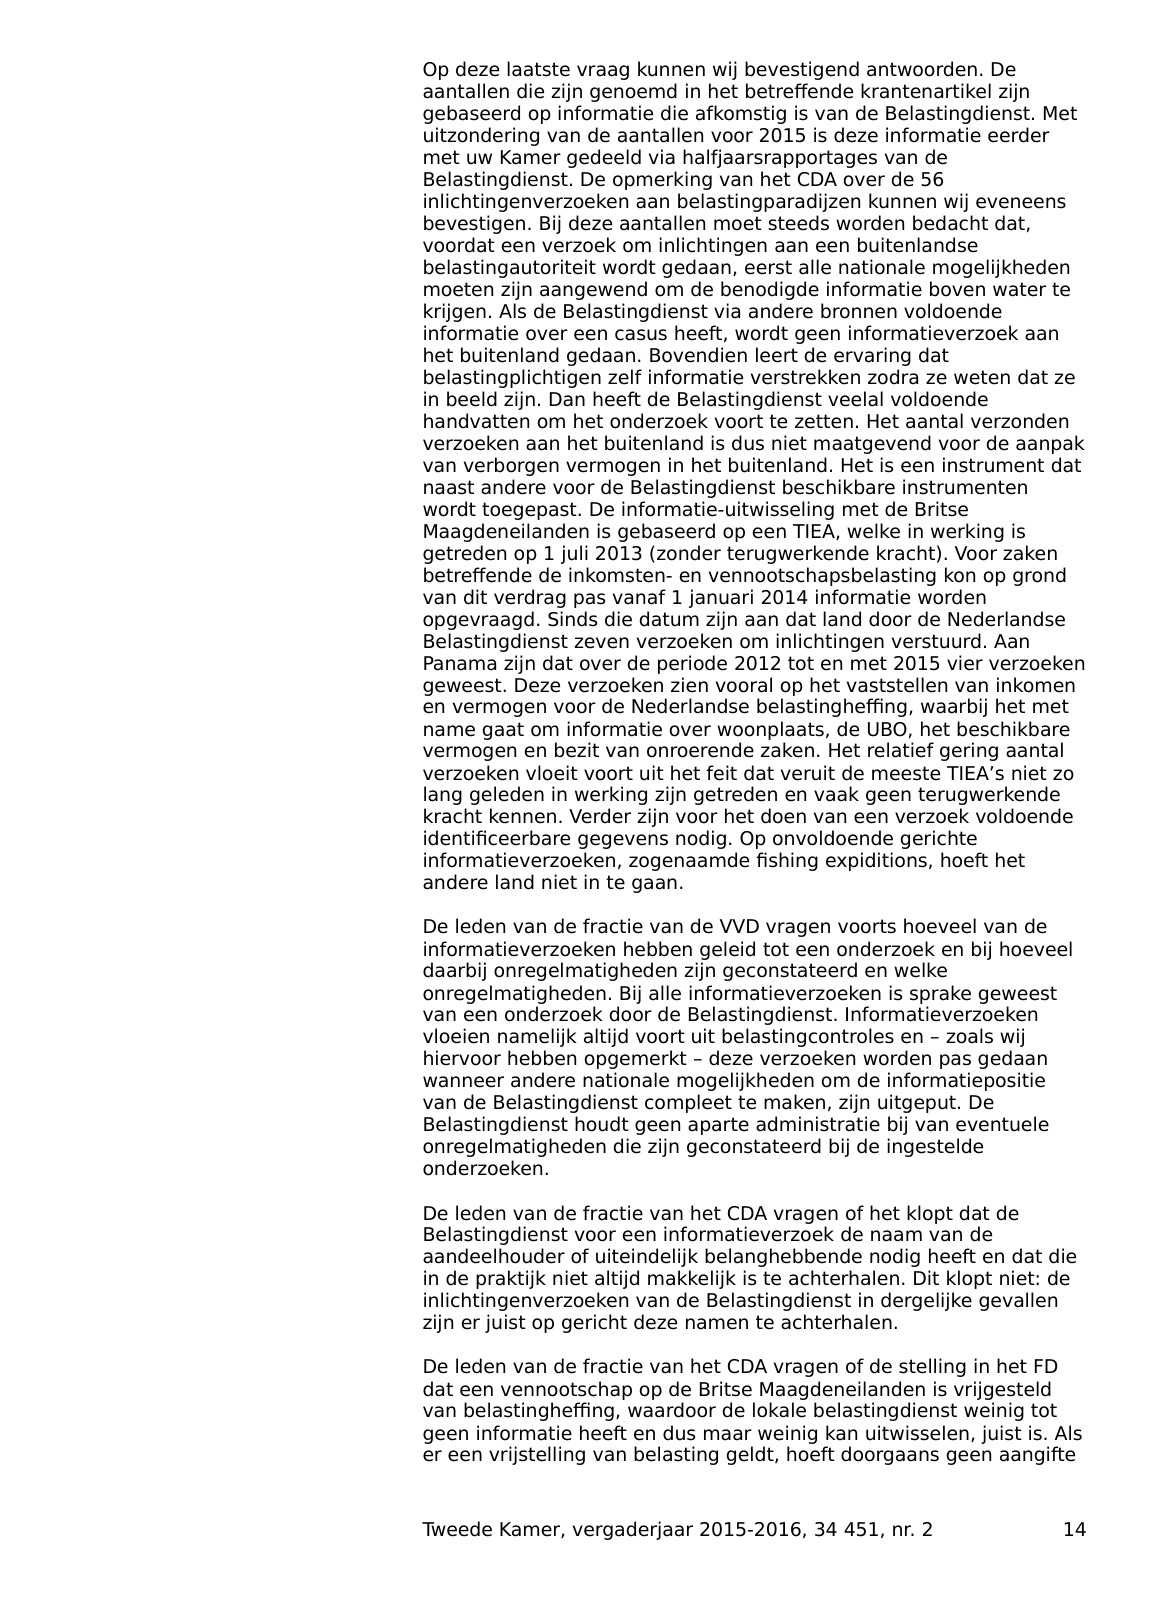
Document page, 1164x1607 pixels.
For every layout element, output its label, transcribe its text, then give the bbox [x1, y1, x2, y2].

text De leden van de fractie van de VVD vragen voorts hoeveel van de informatieverzoeken hebben geleid tot een onderzoek en bij hoeveel daarbij onregelmatigheden zijn geconstateerd en welke onregelmatigheden. Bij alle informatieverzoeken is sprake geweest van een onderzoek door de Belastingdienst. Informatieverzoeken vloeien namelijk altijd voort uit belastingcontroles en – zoals wij hiervoor hebben opgemerkt – deze verzoeken worden pas gedaan wanneer andere nationale mogelijkheden om de informatiepositie van de Belastingdienst compleet te maken, zijn uitgeput. De Belastingdienst houdt geen aparte administratie bij van eventuele onregelmatigheden die zijn geconstateerd bij de ingestelde onderzoeken. [422, 916, 1087, 1180]
text De leden van de fractie van het CDA vragen of de stelling in het FD dat een vennootschap op de Britse Maagdeneilanden is vrijgesteld van belastingheffing, waardoor de lokale belastingdienst weinig tot geen informatie heeft en dus maar weinig kan uitwisselen, juist is. Als er een vrijstelling van belasting geldt, hoeft doorgaans geen aangifte [422, 1356, 1087, 1466]
text De leden van de fractie van het CDA vragen of het klopt dat de Belastingdienst voor een informatieverzoek de naam van de aandeelhouder of uiteindelijk belanghebbende nodig heeft en dat die in de praktijk niet altijd makkelijk is te achterhalen. Dit klopt niet: de inlichtingenverzoeken van de Belastingdienst in dergelijke gevallen zijn er juist op gericht deze namen te achterhalen. [422, 1202, 1087, 1334]
text Op deze laatste vraag kunnen wij bevestigend antwoorden. De aantallen die zijn genoemd in het betreffende krantenartikel zijn gebaseerd op informatie die afkomstig is van de Belastingdienst. Met uitzondering van de aantallen voor 2015 is deze informatie eerder met uw Kamer gedeeld via halfjaarsrapportages van de Belastingdienst. De opmerking van het CDA over de 56 inlichtingenverzoeken aan belastingparadijzen kunnen wij eveneens bevestigen. Bij deze aantallen moet steeds worden bedacht dat, voordat een verzoek om inlichtingen aan een buitenlandse belastingautoriteit wordt gedaan, eerst alle nationale mogelijkheden moeten zijn aangewend om de benodigde informatie boven water te krijgen. Als de Belastingdienst via andere bronnen voldoende informatie over een casus heeft, wordt geen informatieverzoek aan het buitenland gedaan. Bovendien leert de ervaring dat belastingplichtigen zelf informatie verstrekken zodra ze weten dat ze in beeld zijn. Dan heeft de Belastingdienst veelal voldoende handvatten om het onderzoek voort te zetten. Het aantal verzonden verzoeken aan het buitenland is dus niet maatgevend voor de aanpak van verborgen vermogen in het buitenland. Het is een instrument dat naast andere voor de Belastingdienst beschikbare instrumenten wordt toegepast. De informatie-uitwisseling met de Britse Maagdeneilanden is gebaseerd op een TIEA, welke in werking is getreden op 1 juli 2013 (zonder terugwerkende kracht). Voor zaken betreffende de inkomsten- en vennootschapsbelasting kon op grond van dit verdrag pas vanaf 1 januari 2014 informatie worden opgevraagd. Sinds die datum zijn aan dat land door de Nederlandse Belastingdienst zeven verzoeken om inlichtingen verstuurd. Aan Panama zijn dat over de periode 2012 tot en met 2015 vier verzoeken geweest. Deze verzoeken zien vooral op het vaststellen van inkomen en vermogen voor de Nederlandse belastingheffing, waarbij het met name gaat om informatie over woonplaats, de UBO, het beschikbare vermogen en bezit van onroerende zaken. Het relatief gering aantal verzoeken vloeit voort uit het feit dat veruit de meeste TIEA’s niet zo lang geleden in werking zijn getreden en vaak geen terugwerkende kracht kennen. Verder zijn voor het doen van een verzoek voldoende identificeerbare gegevens nodig. Op onvoldoende gerichte informatieverzoeken, zogenaamde fishing expiditions, hoeft het andere land niet in te gaan. [422, 59, 1087, 894]
